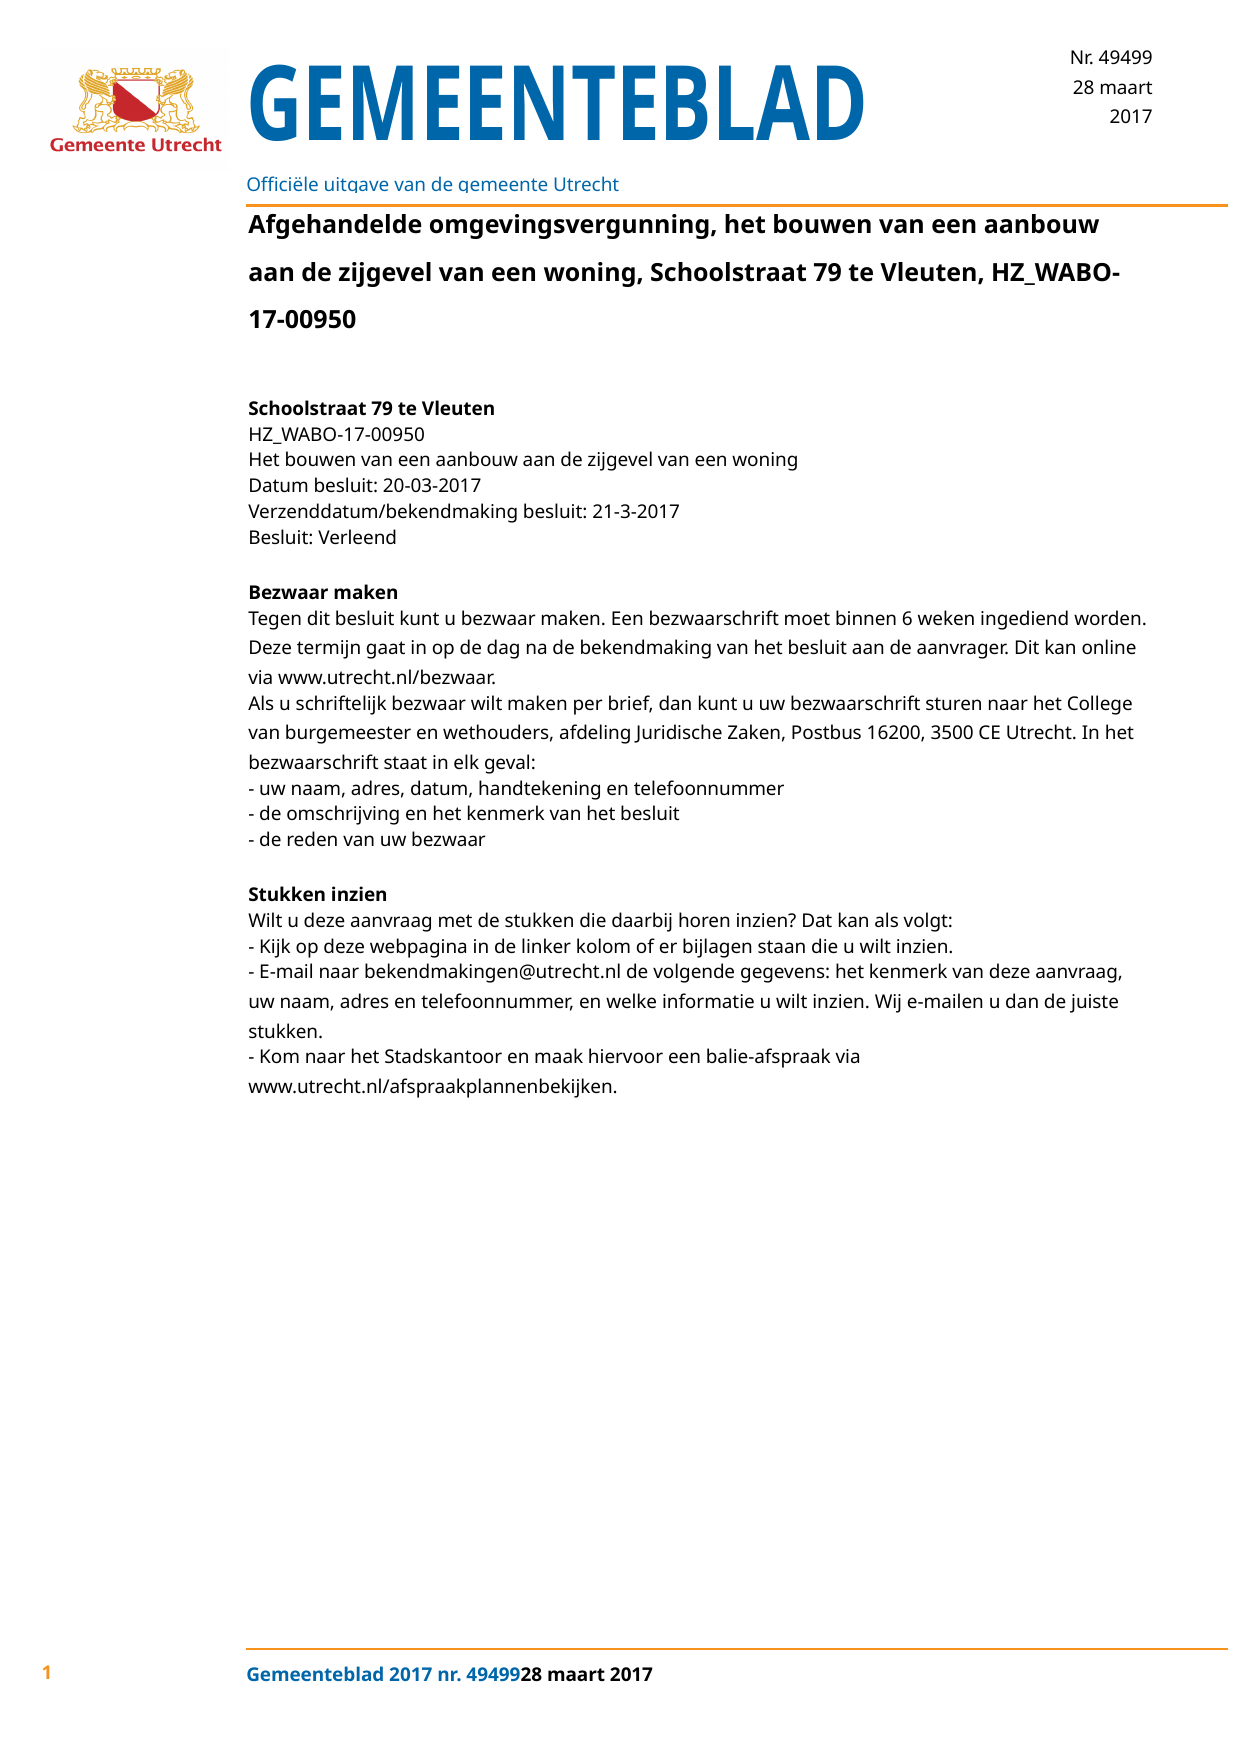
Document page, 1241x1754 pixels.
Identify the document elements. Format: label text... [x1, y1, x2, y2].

table_cell Bezwaar maken [248, 579, 1152, 605]
text Afgehandelde omgevingsvergunning, het bouwen van een aanbouw aan de zijgevel van een woning, Schoolstraat 79 te Vleuten, HZ_WABO-17-00950 [248, 207, 1152, 336]
table_cell Besluit: Verleend [248, 524, 1152, 579]
table_cell - Kijk op deze webpagina in de linker kolom of er bijlagen staan die u wilt inzien. [248, 933, 1152, 959]
table_cell Stukken inzien [248, 881, 1152, 907]
table_cell - uw naam, adres, datum, handtekening en telefoonnummer [248, 775, 1152, 800]
table_cell Het bouwen van een aanbouw aan de zijgevel van een woning [248, 447, 1152, 472]
table_cell Datum besluit: 20-03-2017 [248, 473, 1152, 498]
table_cell Wilt u deze aanvraag met de stukken die daarbij horen inzien? Dat kan als volgt: [248, 907, 1152, 933]
picture [41, 47, 231, 172]
table_header Schoolstraat 79 te Vleuten [248, 395, 1152, 421]
table_cell - de omschrijving en het kenmerk van het besluit [248, 800, 1152, 826]
table_cell - Kom naar het Stadskantoor en maak hiervoor een balie-afspraak via www.utrecht.nl/afspraakplannenbekijken. [248, 1044, 1152, 1099]
table_cell - de reden van uw bezwaar [248, 826, 1152, 881]
table_cell Als u schriftelijk bezwaar wilt maken per brief, dan kunt u uw bezwaarschrift sturen naar het College van burgemeester en wethouders, afdeling Juridische Zaken, Postbus 16200, 3500 CE Utrecht. In het bezwaarschrift staat in elk geval: [248, 690, 1152, 775]
table_cell Verzenddatum/bekendmaking besluit: 21-3-2017 [248, 498, 1152, 524]
table_cell Tegen dit besluit kunt u bezwaar maken. Een bezwaarschrift moet binnen 6 weken ingediend worden. Deze termijn gaat in op de dag na de bekendmaking van het besluit aan de aanvrager. Dit kan online via www.utrecht.nl/bezwaar. [248, 605, 1152, 690]
table_cell - E-mail naar bekendmakingen@utrecht.nl de volgende gegevens: het kenmerk van deze aanvraag, uw naam, adres en telefoonnummer, en welke informatie u wilt inzien. Wij e-mailen u dan de juiste stukken. [248, 959, 1152, 1043]
table_cell HZ_WABO-17-00950 [248, 421, 1152, 447]
